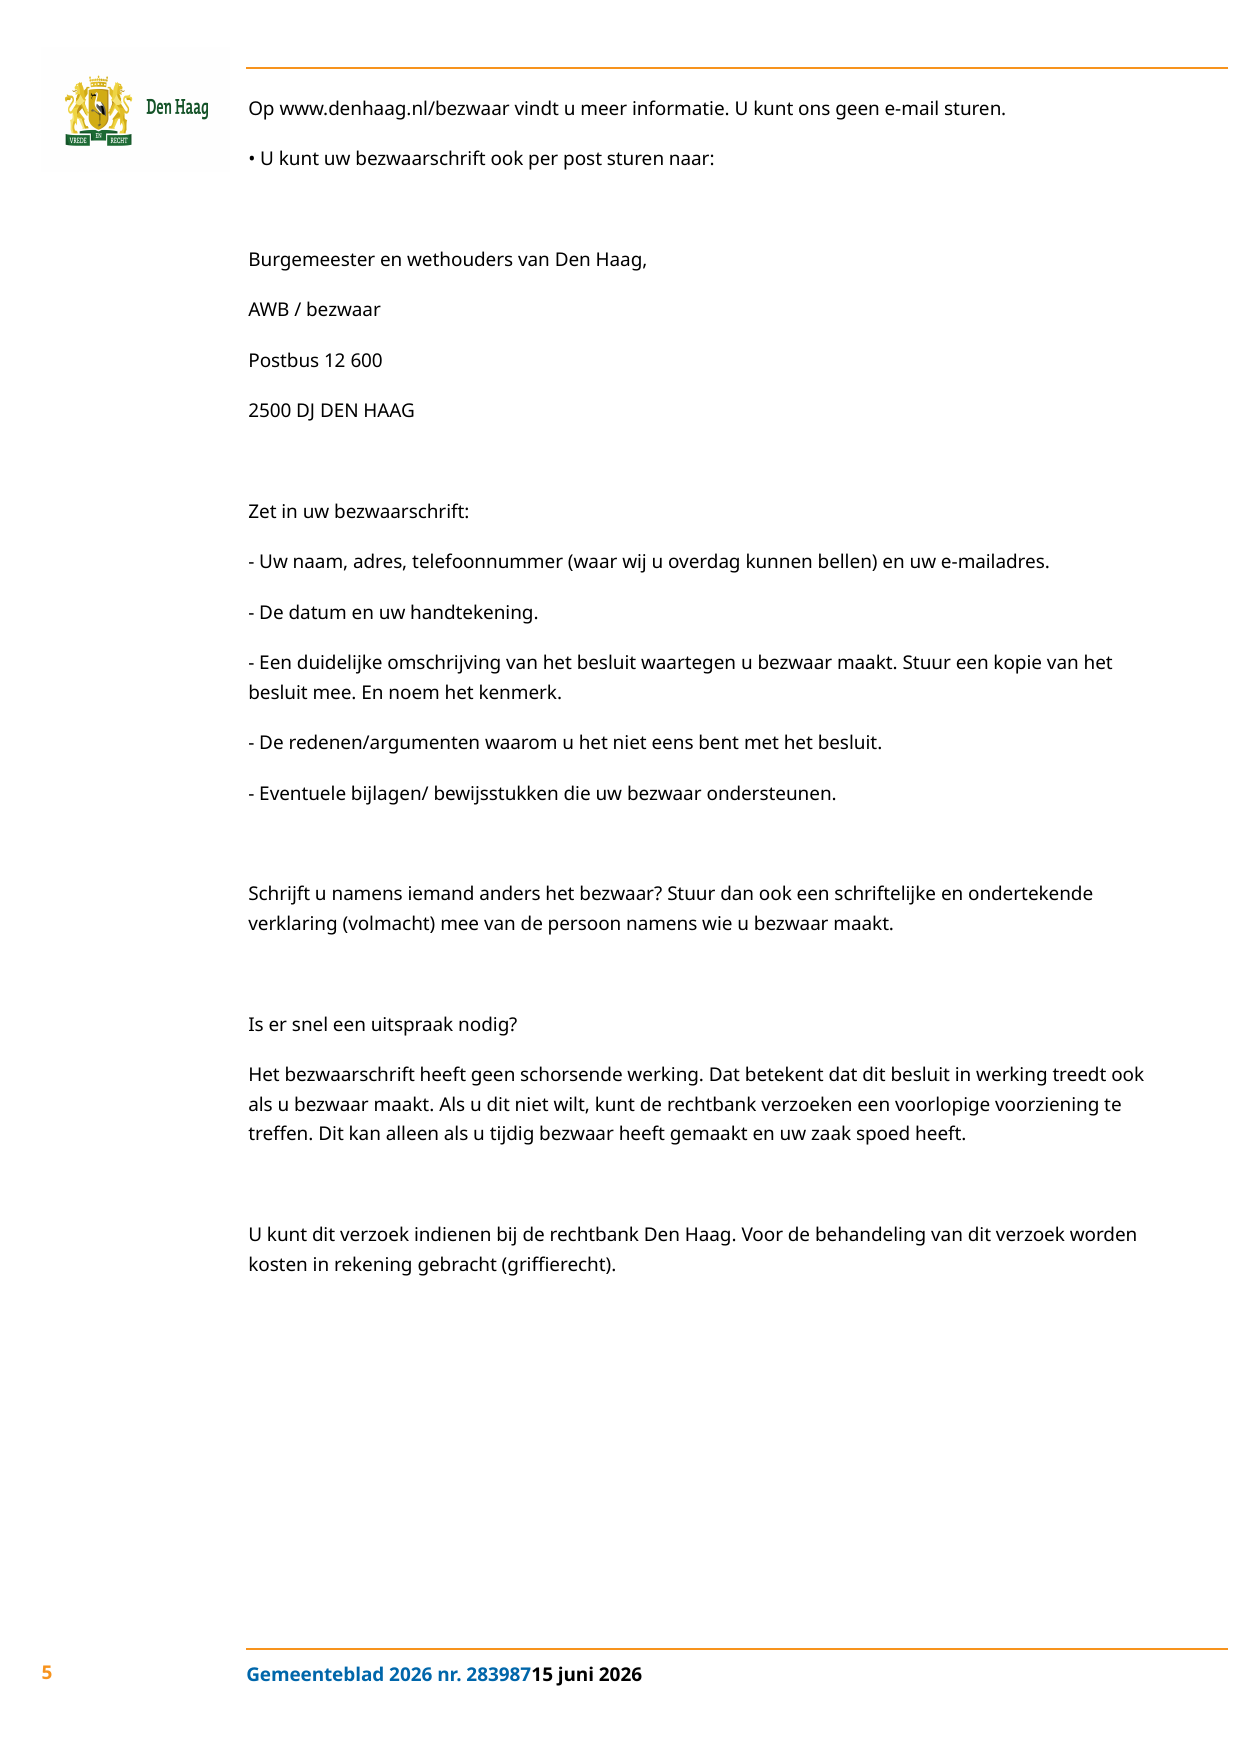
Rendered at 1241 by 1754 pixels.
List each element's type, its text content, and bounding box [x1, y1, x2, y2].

text - Uw naam, adres, telefoonnummer (waar wij u overdag kunnen bellen) en uw e-mailadres. [248, 548, 1152, 574]
text Het bezwaarschrift heeft geen schorsende werking. Dat betekent dat dit besluit in werking treedt ook als u bezwaar maakt. Als u dit niet wilt, kunt de rechtbank verzoeken een voorlopige voorziening te treffen. Dit kan alleen als u tijdig bezwaar heeft gemaakt en uw zaak spoed heeft. [248, 1061, 1152, 1146]
text 2500 DJ DEN HAAG [248, 397, 1152, 423]
picture [41, 47, 231, 172]
text Zet in uw bezwaarschrift: [248, 498, 1152, 524]
text Schrijft u namens iemand anders het bezwaar? Stuur dan ook een schriftelijke en ondertekende verklaring (volmacht) mee van de persoon namens wie u bezwaar maakt. [248, 881, 1152, 936]
text Postbus 12 600 [248, 347, 1152, 373]
text Op www.denhaag.nl/bezwaar vindt u meer informatie. U kunt ons geen e-mail sturen. [248, 95, 1152, 121]
text - Eventuele bijlagen/ bewijsstukken die uw bezwaar ondersteunen. [248, 780, 1152, 806]
text - Een duidelijke omschrijving van het besluit waartegen u bezwaar maakt. Stuur een kopie van het besluit mee. En noem het kenmerk. [248, 649, 1152, 705]
text - De redenen/argumenten waarom u het niet eens bent met het besluit. [248, 729, 1152, 755]
text U kunt dit verzoek indienen bij de rechtbank Den Haag. Voor de behandeling van dit verzoek worden kosten in rekening gebracht (griffierecht). [248, 1221, 1152, 1277]
text - De datum en uw handtekening. [248, 599, 1152, 625]
text Burgemeester en wethouders van Den Haag, [248, 246, 1152, 272]
text • U kunt uw bezwaarschrift ook per post sturen naar: [248, 145, 1152, 171]
text Is er snel een uitspraak nodig? [248, 1011, 1152, 1037]
text AWB / bezwaar [248, 296, 1152, 322]
